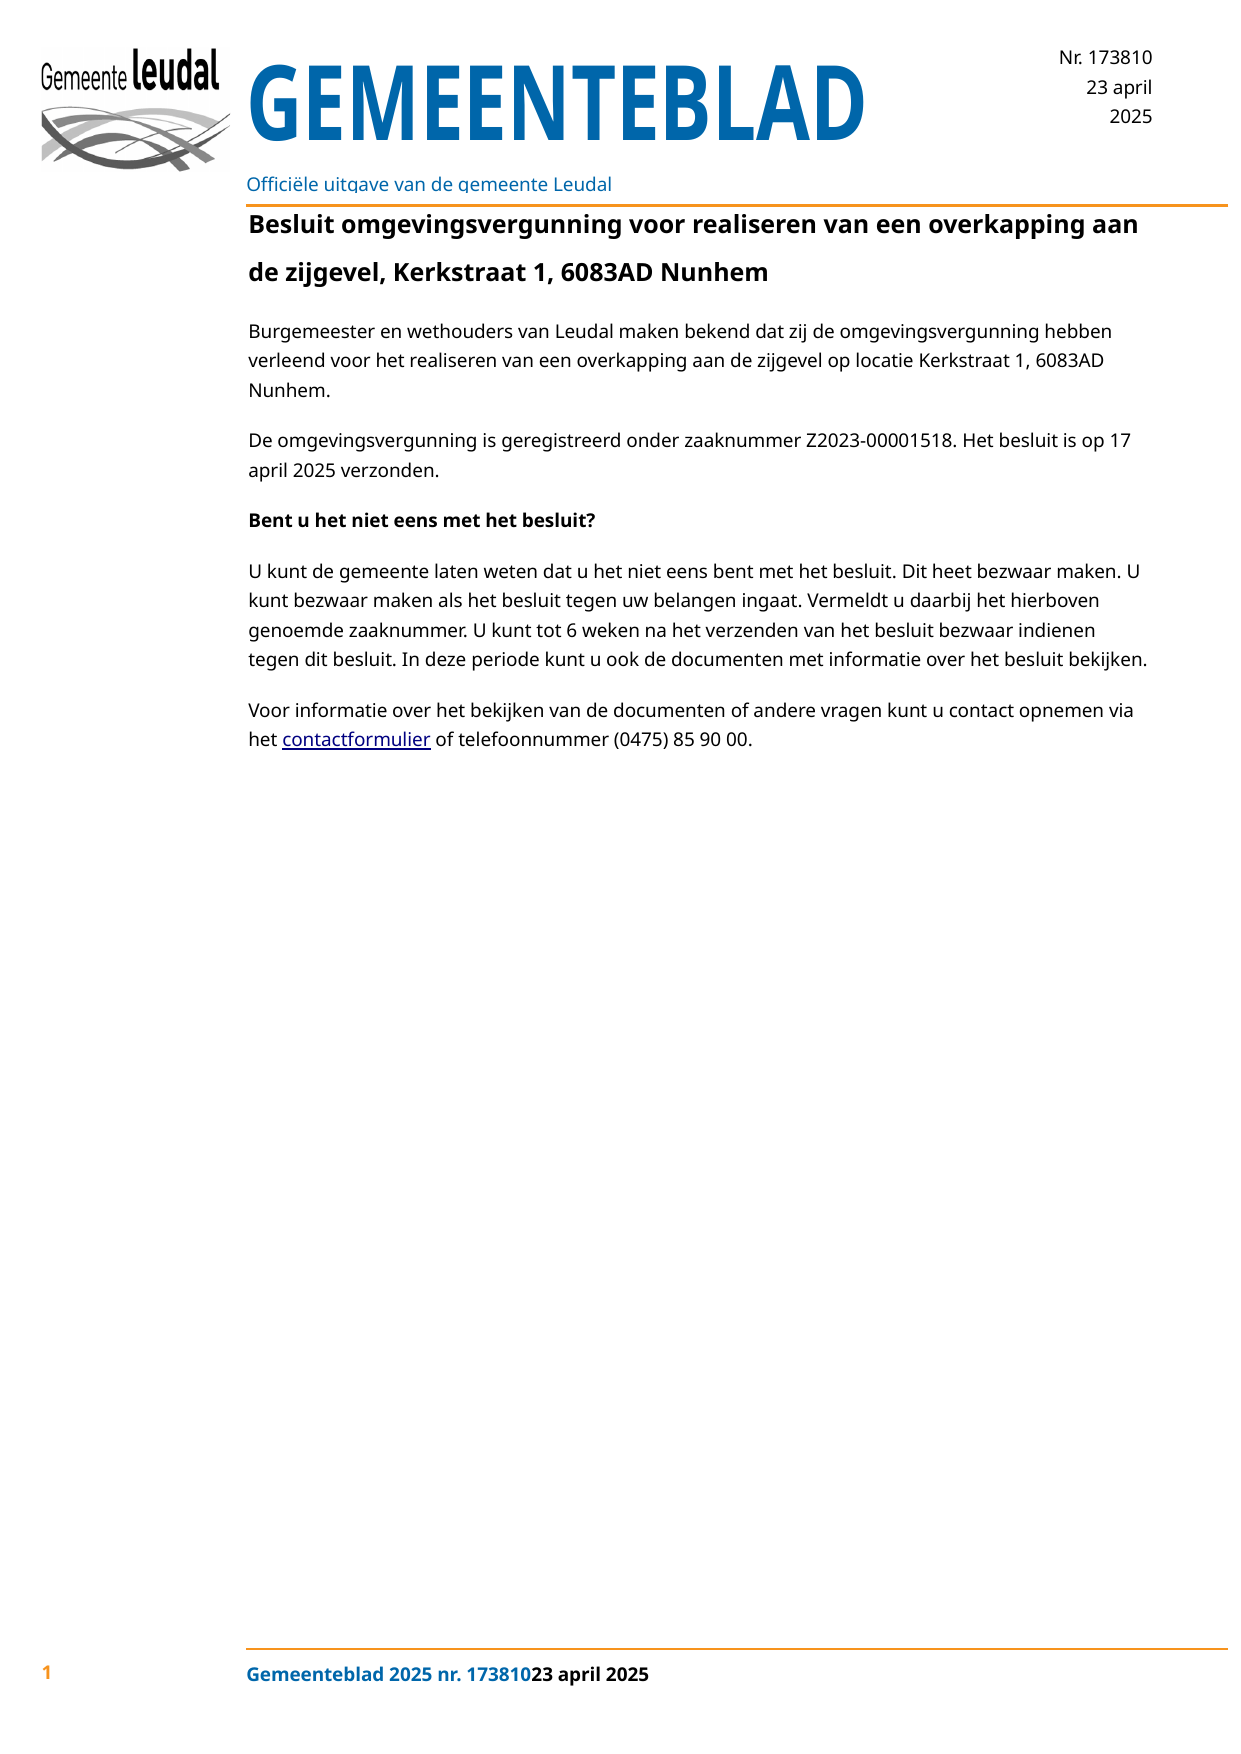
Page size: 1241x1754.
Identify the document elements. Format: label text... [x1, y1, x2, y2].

text Burgemeester en wethouders van Leudal maken bekend dat zij de omgevingsvergunning hebben verleend voor het realiseren van een overkapping aan de zijgevel op locatie Kerkstraat 1, 6083AD Nunhem. [248, 318, 1152, 403]
text U kunt de gemeente laten weten dat u het niet eens bent met het besluit. Dit heet bezwaar maken. U kunt bezwaar maken als het besluit tegen uw belangen ingaat. Vermeldt u daarbij het hierboven genoemde zaaknummer. U kunt tot 6 weken na het verzenden van het besluit bezwaar indienen tegen dit besluit. In deze periode kunt u ook de documenten met informatie over het besluit bekijken. [248, 558, 1152, 672]
text Besluit omgevingsvergunning voor realiseren van een overkapping aan de zijgevel, Kerkstraat 1, 6083AD Nunhem [248, 207, 1152, 288]
text De omgevingsvergunning is geregistreerd onder zaaknummer Z2023-00001518. Het besluit is op 17 april 2025 verzonden. [248, 427, 1152, 483]
picture [41, 47, 231, 172]
text Voor informatie over het bekijken van de documenten of andere vragen kunt u contact opnemen via het contactformulier of telefoonnummer (0475) 85 90 00. [248, 697, 1152, 752]
text Bent u het niet eens met het besluit? [248, 507, 1152, 533]
